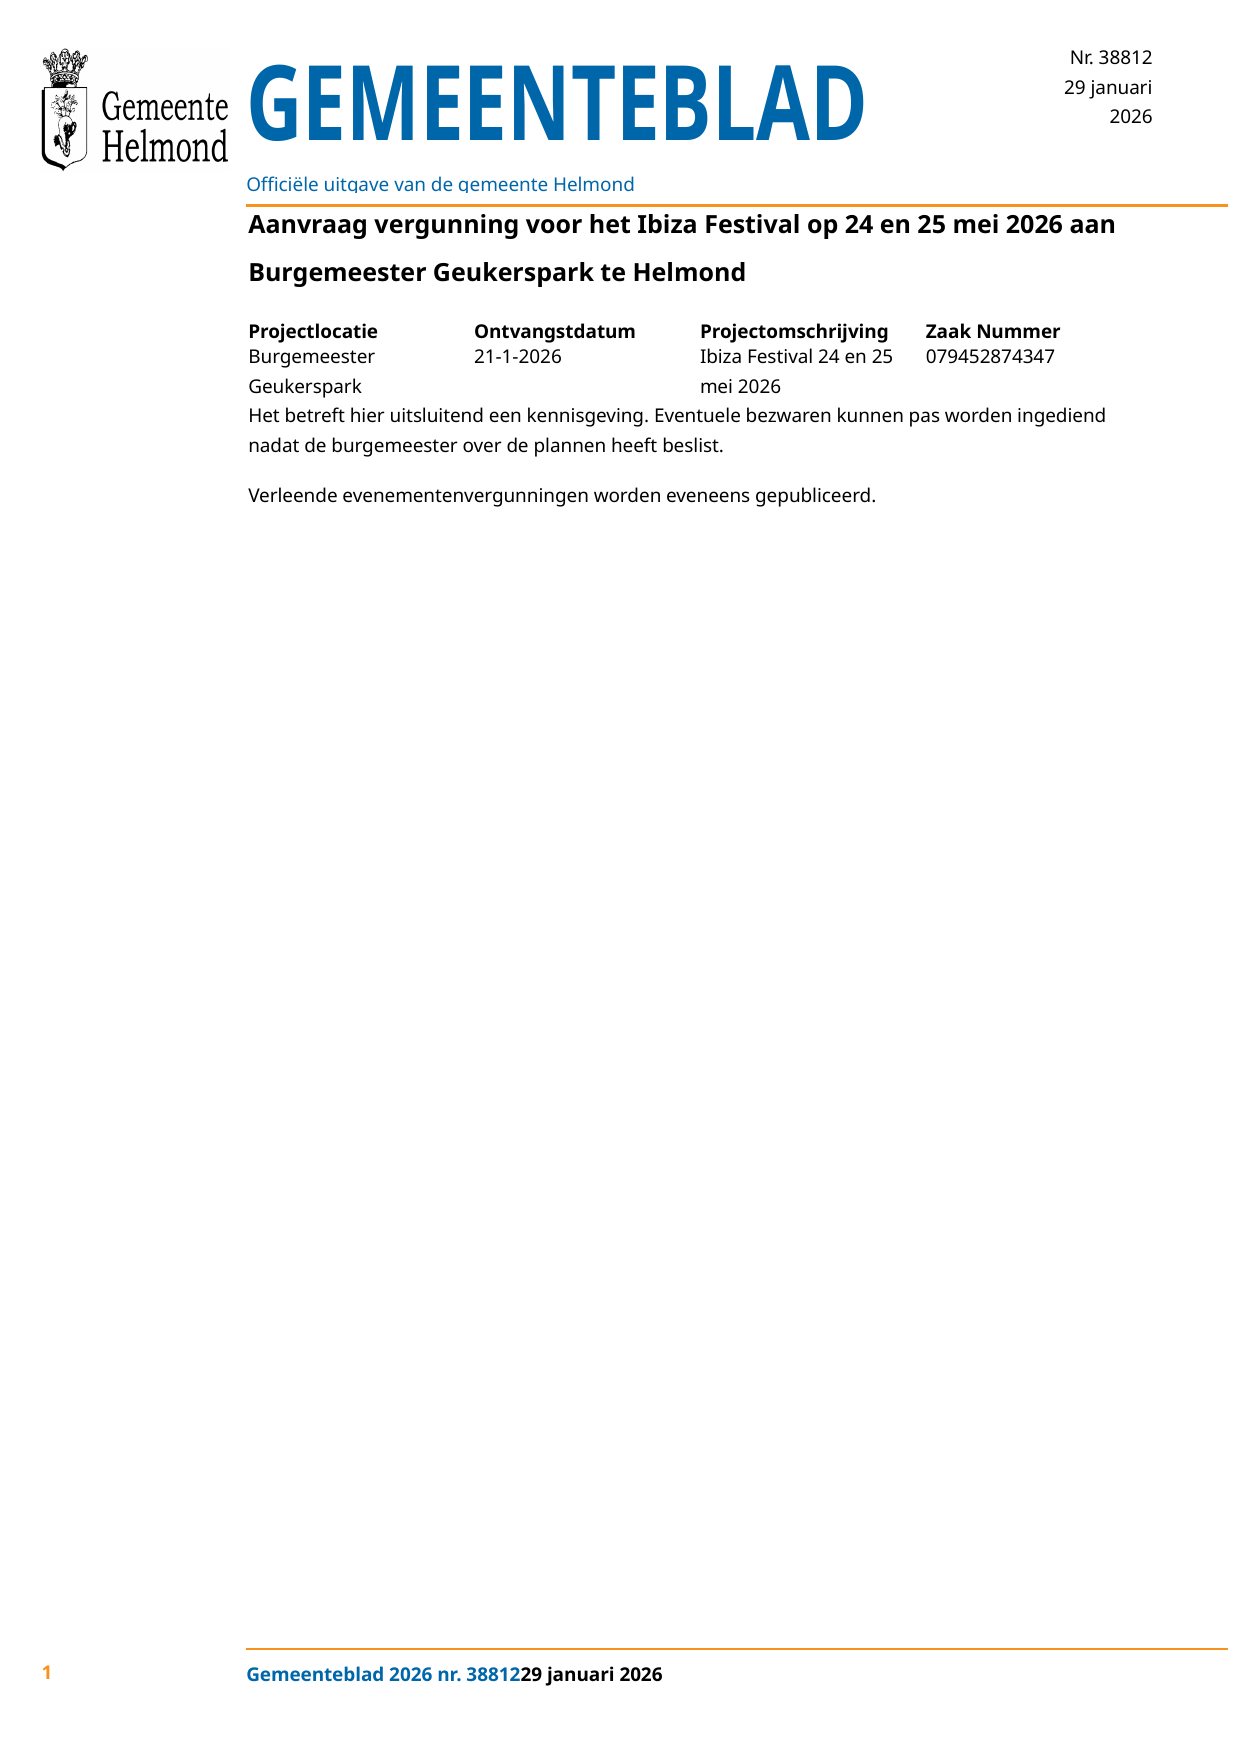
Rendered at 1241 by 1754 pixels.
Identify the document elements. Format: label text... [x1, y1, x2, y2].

table_header Ontvangstdatum [474, 318, 700, 344]
text Aanvraag vergunning voor het Ibiza Festival op 24 en 25 mei 2026 aan Burgemeester Geukerspark te Helmond [248, 207, 1152, 288]
text Het betreft hier uitsluitend een kennisgeving. Eventuele bezwaren kunnen pas worden ingediend nadat de burgemeester over de plannen heeft beslist. [248, 402, 1152, 458]
table_header Projectlocatie [248, 318, 474, 344]
table_cell 21-1-2026 [474, 344, 700, 399]
table_header Zaak Nummer [926, 318, 1152, 344]
table_cell Burgemeester Geukerspark [248, 344, 474, 399]
table_cell Ibiza Festival 24 en 25 mei 2026 [700, 344, 926, 399]
picture [41, 47, 231, 172]
text Verleende evenementenvergunningen worden eveneens gepubliceerd. [248, 482, 1152, 508]
table_cell 079452874347 [926, 344, 1152, 399]
table_header Projectomschrijving [700, 318, 926, 344]
